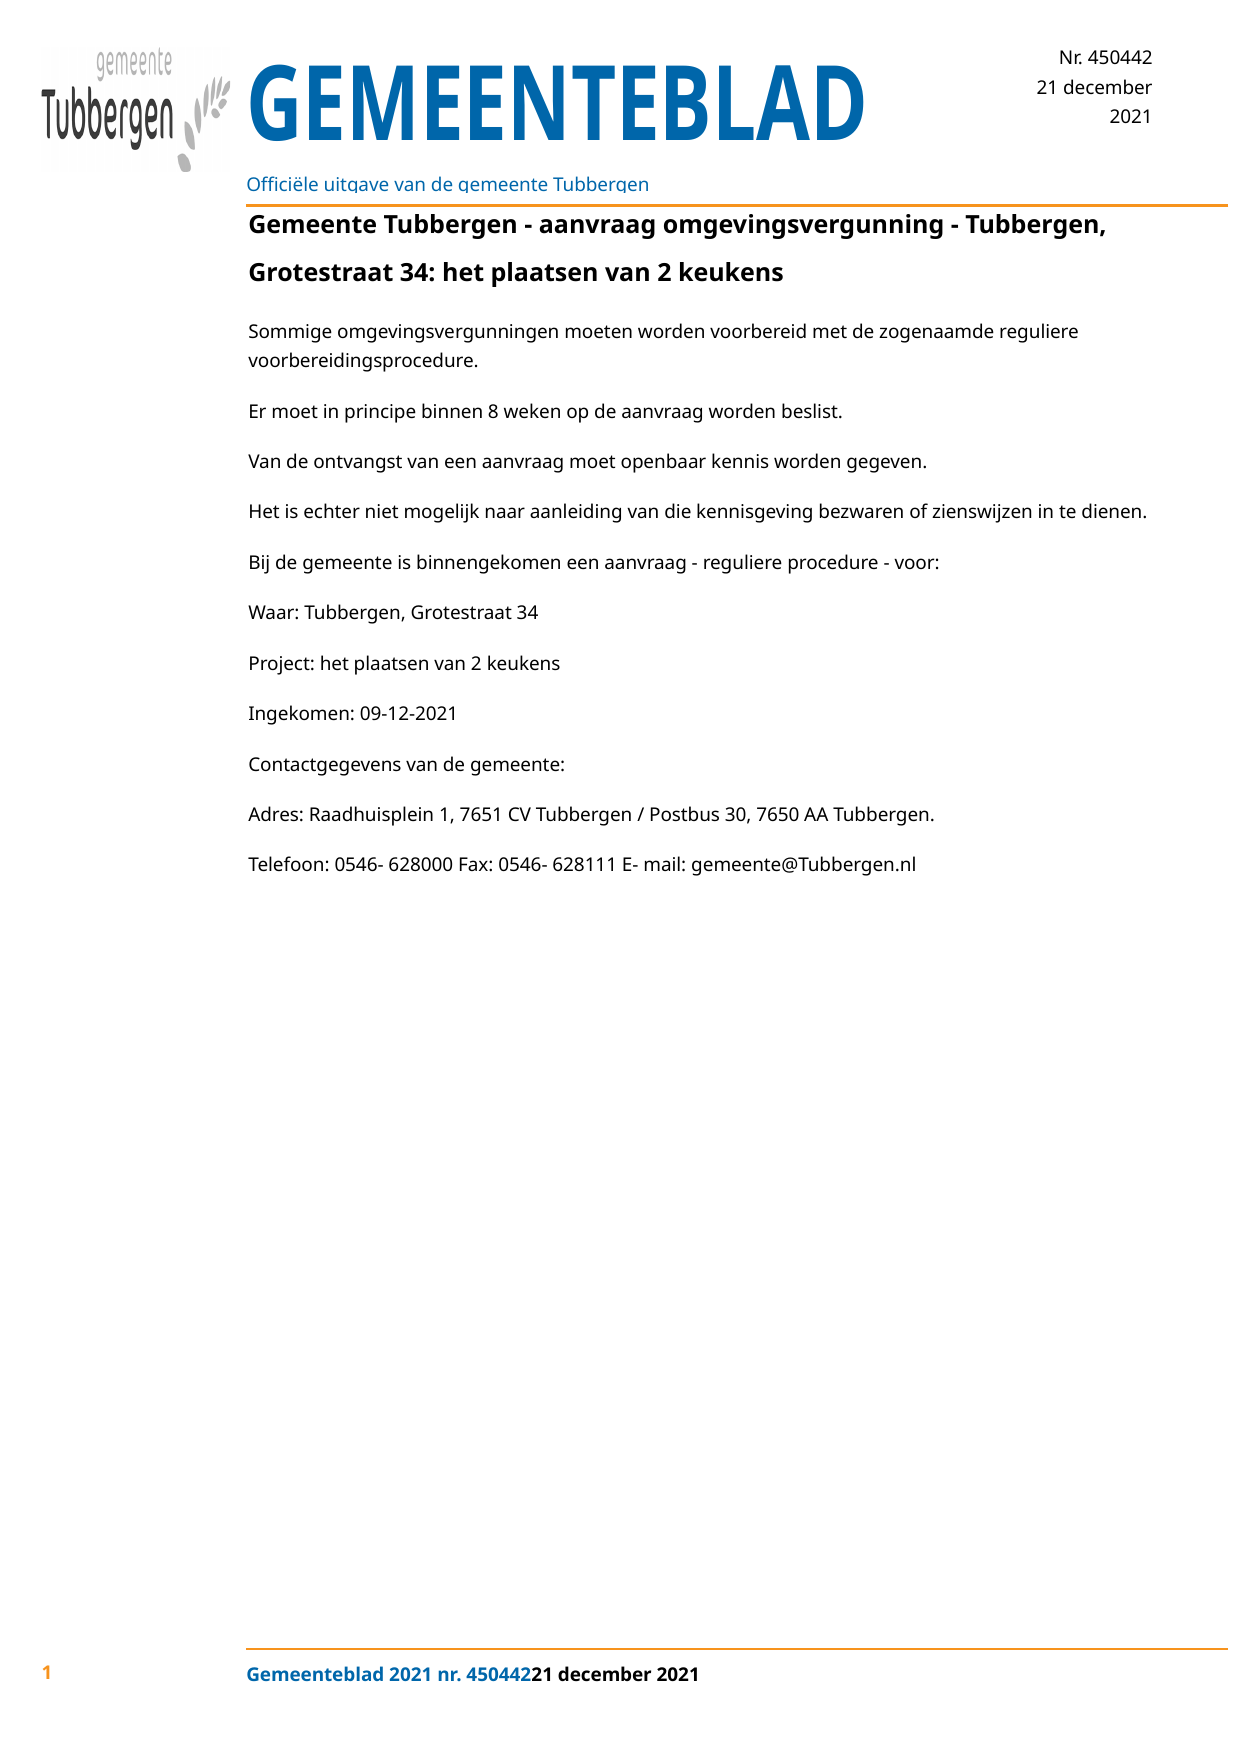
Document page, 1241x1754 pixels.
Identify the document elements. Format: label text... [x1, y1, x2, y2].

text Sommige omgevingsvergunningen moeten worden voorbereid met de zogenaamde reguliere voorbereidingsprocedure. [248, 318, 1152, 373]
text Adres: Raadhuisplein 1, 7651 CV Tubbergen / Postbus 30, 7650 AA Tubbergen. [248, 801, 1152, 827]
picture [41, 47, 231, 172]
text Het is echter niet mogelijk naar aanleiding van die kennisgeving bezwaren of zienswijzen in te dienen. [248, 499, 1152, 524]
text Ingekomen: 09-12-2021 [248, 700, 1152, 726]
text Waar: Tubbergen, Grotestraat 34 [248, 599, 1152, 625]
text Project: het plaatsen van 2 keukens [248, 650, 1152, 676]
text Er moet in principe binnen 8 weken op de aanvraag worden beslist. [248, 398, 1152, 424]
text Gemeente Tubbergen - aanvraag omgevingsvergunning - Tubbergen, Grotestraat 34: het plaatsen van 2 keukens [248, 207, 1152, 288]
text Bij de gemeente is binnengekomen een aanvraag - reguliere procedure - voor: [248, 549, 1152, 575]
text Telefoon: 0546- 628000 Fax: 0546- 628111 E- mail: gemeente@Tubbergen.nl [248, 852, 1152, 877]
text Van de ontvangst van een aanvraag moet openbaar kennis worden gegeven. [248, 448, 1152, 474]
text Contactgegevens van de gemeente: [248, 751, 1152, 777]
